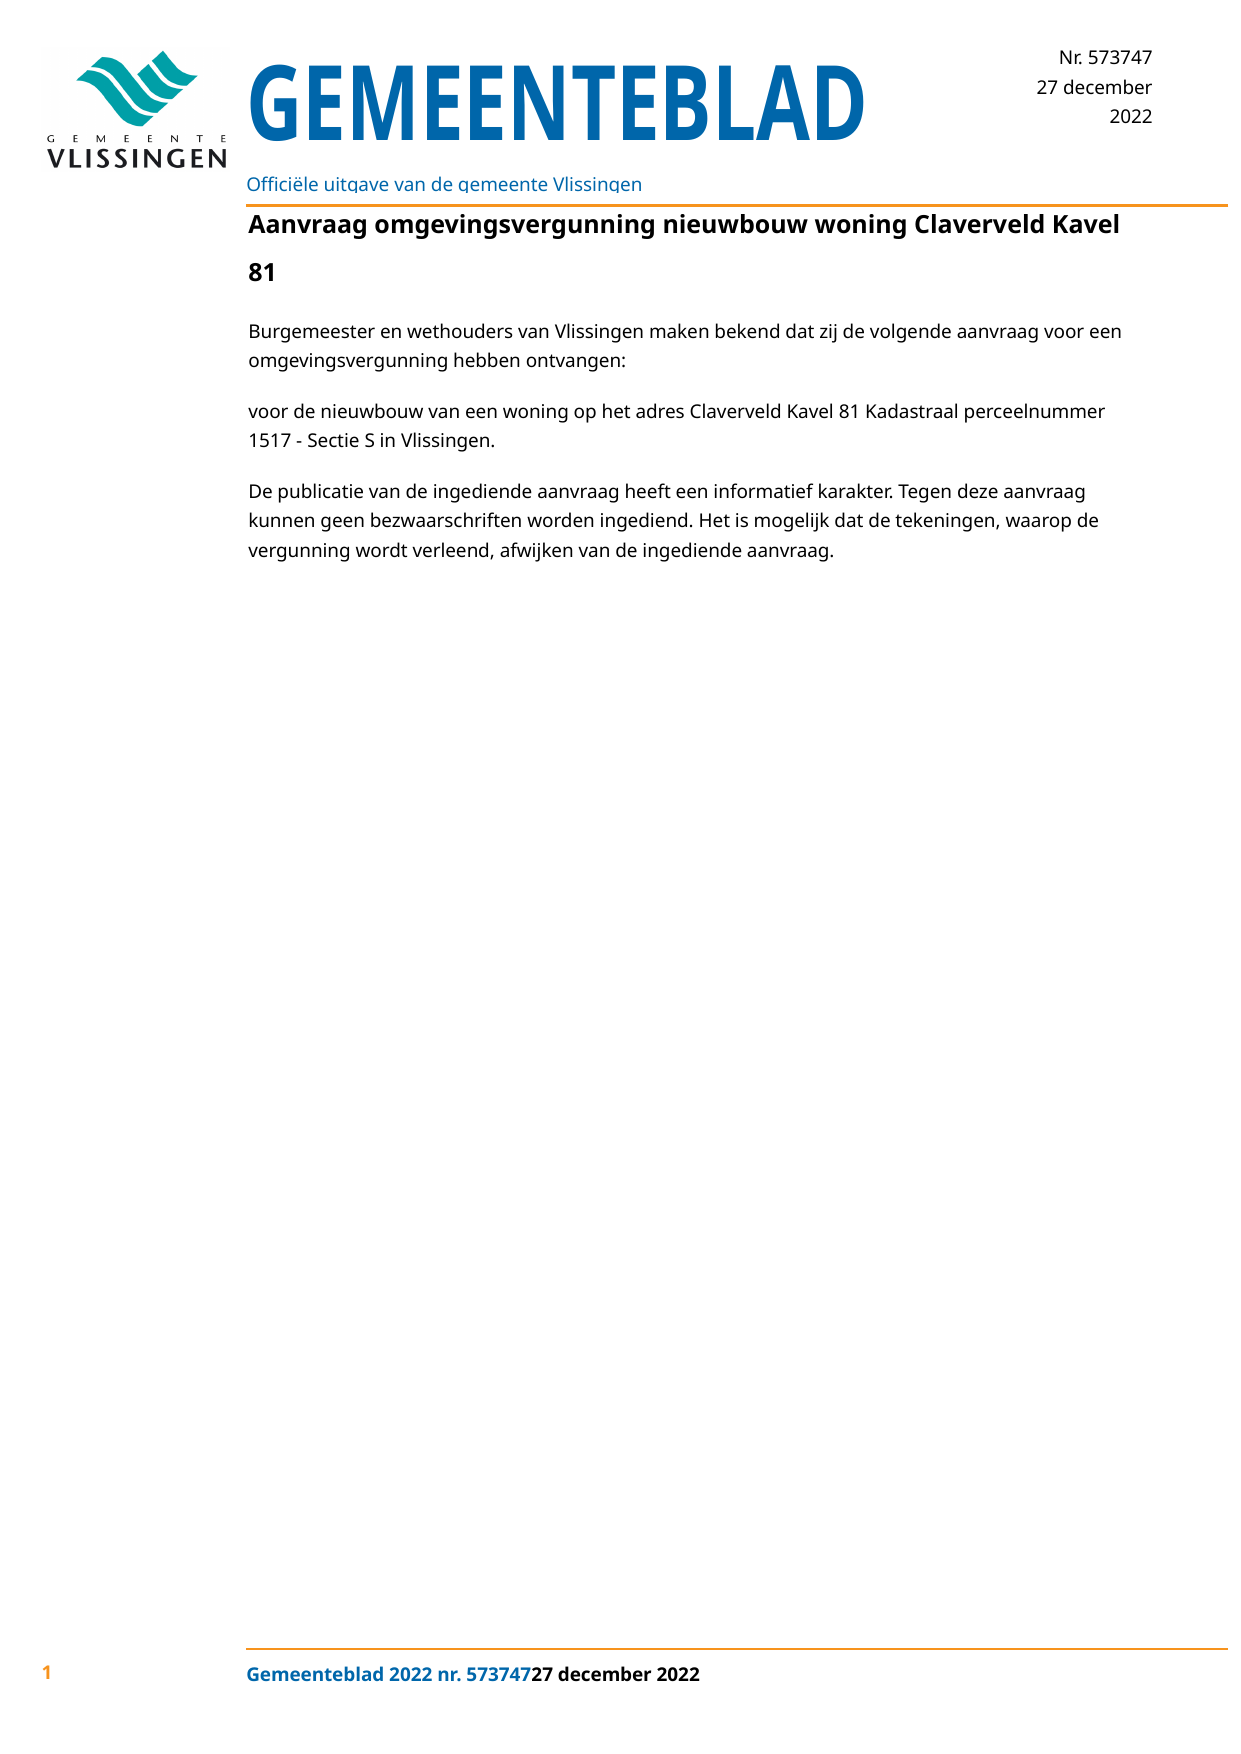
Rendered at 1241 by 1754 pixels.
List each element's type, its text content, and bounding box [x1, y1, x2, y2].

text Burgemeester en wethouders van Vlissingen maken bekend dat zij de volgende aanvraag voor een omgevingsvergunning hebben ontvangen: [248, 318, 1152, 373]
text De publicatie van de ingediende aanvraag heeft een informatief karakter. Tegen deze aanvraag kunnen geen bezwaarschriften worden ingediend. Het is mogelijk dat de tekeningen, waarop de vergunning wordt verleend, afwijken van de ingediende aanvraag. [248, 478, 1152, 563]
text Aanvraag omgevingsvergunning nieuwbouw woning Claverveld Kavel 81 [248, 207, 1152, 288]
text voor de nieuwbouw van een woning op het adres Claverveld Kavel 81 Kadastraal perceelnummer 1517 - Sectie S in Vlissingen. [248, 398, 1152, 453]
picture [41, 47, 231, 172]
